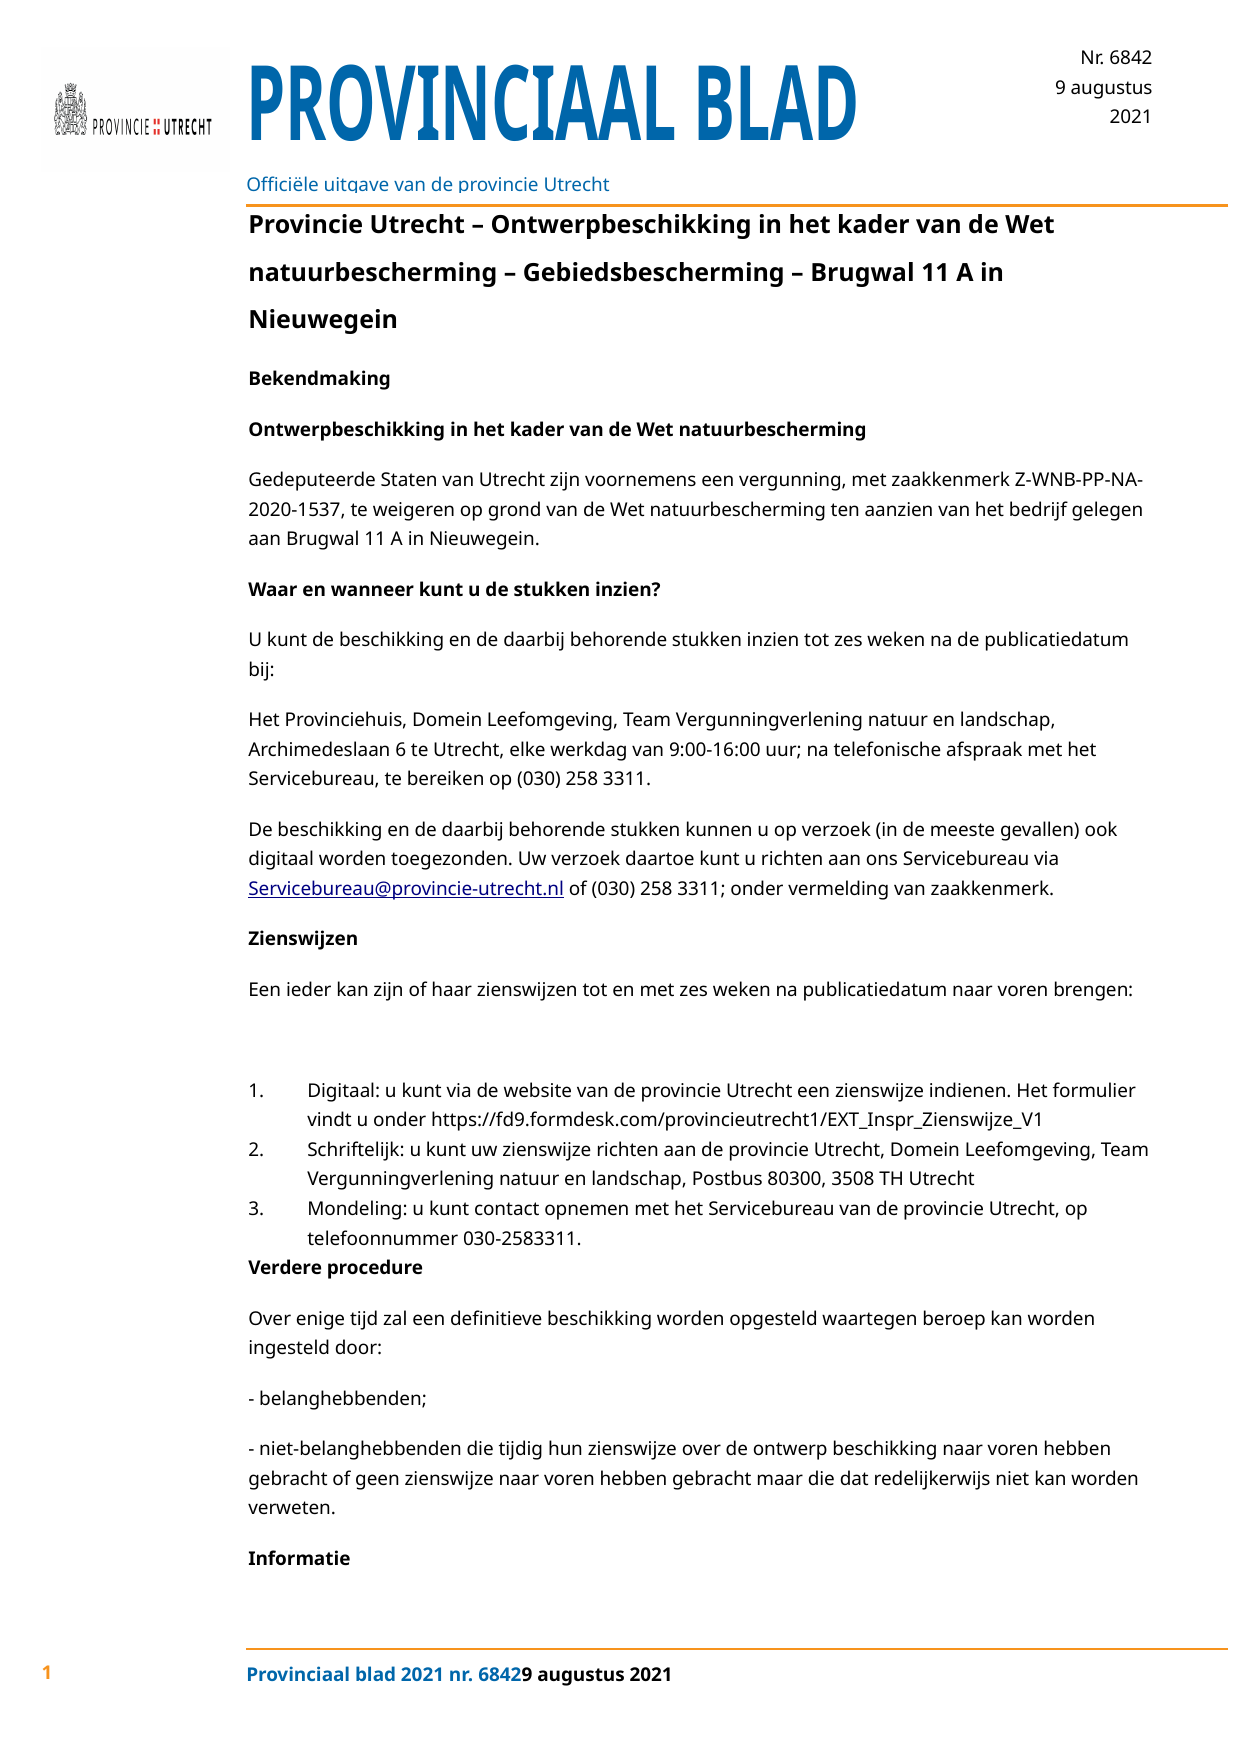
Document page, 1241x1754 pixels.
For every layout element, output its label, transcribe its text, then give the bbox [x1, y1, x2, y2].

picture [41, 47, 231, 172]
text De beschikking en de daarbij behorende stukken kunnen u op verzoek (in de meeste gevallen) ook digitaal worden toegezonden. Uw verzoek daartoe kunt u richten aan ons Servicebureau via Servicebureau@provincie-utrecht.nl of (030) 258 3311; onder vermelding van zaakkenmerk. [248, 816, 1152, 901]
text Het Provinciehuis, Domein Leefomgeving, Team Vergunningverlening natuur en landschap, Archimedeslaan 6 te Utrecht, elke werkdag van 9:00-16:00 uur; na telefonische afspraak met het Servicebureau, te bereiken op (030) 258 3311. [248, 706, 1152, 791]
text - belanghebbenden; [248, 1385, 1152, 1410]
text Waar en wanneer kunt u de stukken inzien? [248, 576, 1152, 602]
text Provincie Utrecht – Ontwerpbeschikking in het kader van de Wet natuurbescherming – Gebiedsbescherming – Brugwal 11 A in Nieuwegein [248, 207, 1152, 336]
text Een ieder kan zijn of haar zienswijzen tot en met zes weken na publicatiedatum naar voren brengen: [248, 976, 1152, 1002]
list Schriftelijk: u kunt uw zienswijze richten aan de provincie Utrecht, Domein Leefomgeving, Team Vergunningverlening natuur en landschap, Postbus 80300, 3508 TH Utrecht [248, 1136, 1152, 1191]
text Verdere procedure [248, 1254, 1152, 1280]
text Over enige tijd zal een definitieve beschikking worden opgesteld waartegen beroep kan worden ingesteld door: [248, 1305, 1152, 1360]
list Mondeling: u kunt contact opnemen met het Servicebureau van de provincie Utrecht, op telefoonnummer 030-2583311. [248, 1195, 1152, 1250]
text Informatie [248, 1545, 1152, 1570]
text Bekendmaking [248, 366, 1152, 391]
text U kunt de beschikking en de daarbij behorende stukken inzien tot zes weken na de publicatiedatum bij: [248, 626, 1152, 682]
list Digitaal: u kunt via de website van de provincie Utrecht een zienswijze indienen. Het formulier vindt u onder https://fd9.formdesk.com/provincieutrecht1/EXT_Inspr_Zienswijze_V1 [248, 1077, 1152, 1132]
text Ontwerpbeschikking in het kader van de Wet natuurbescherming [248, 416, 1152, 442]
text - niet-belanghebbenden die tijdig hun zienswijze over de ontwerp beschikking naar voren hebben gebracht of geen zienswijze naar voren hebben gebracht maar die dat redelijkerwijs niet kan worden verweten. [248, 1435, 1152, 1520]
text Zienswijzen [248, 926, 1152, 951]
text Gedeputeerde Staten van Utrecht zijn voornemens een vergunning, met zaakkenmerk Z-WNB-PP-NA-2020-1537, te weigeren op grond van de Wet natuurbescherming ten aanzien van het bedrijf gelegen aan Brugwal 11 A in Nieuwegein. [248, 466, 1152, 551]
